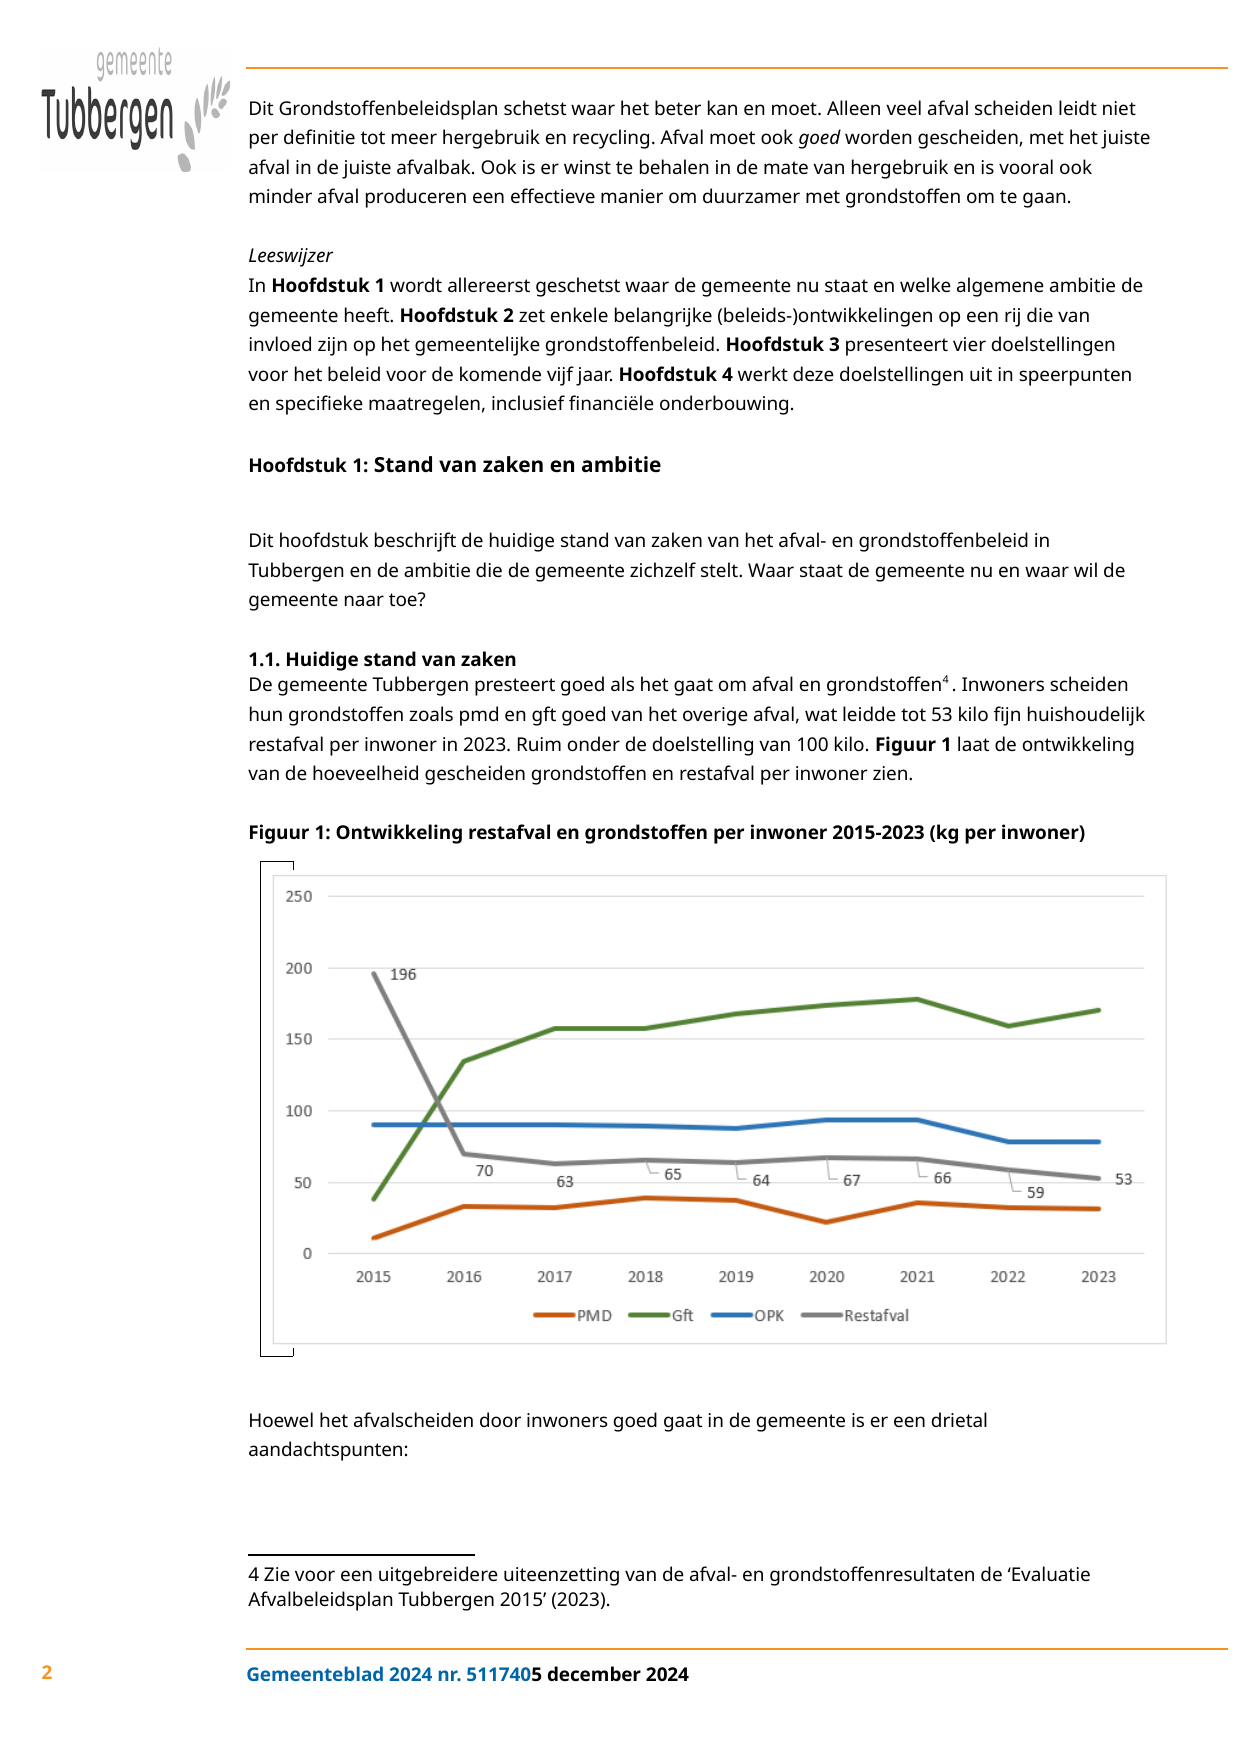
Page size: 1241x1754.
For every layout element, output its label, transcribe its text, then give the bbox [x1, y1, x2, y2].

text Hoewel het afvalscheiden door inwoners goed gaat in de gemeente is er een drietal aandachtspunten: [248, 1407, 1152, 1462]
picture [41, 47, 231, 172]
text In Hoofdstuk 1 wordt allereerst geschetst waar de gemeente nu staat en welke algemene ambitie de gemeente heeft. Hoofdstuk 2 zet enkele belangrijke (beleids-)ontwikkelingen op een rij die van invloed zijn op het gemeentelijke grondstoffenbeleid. Hoofdstuk 3 presenteert vier doelstellingen voor het beleid voor de komende vijf jaar. Hoofdstuk 4 werkt deze doelstellingen uit in speerpunten en specifieke maatregelen, inclusief financiële onderbouwing. [248, 272, 1152, 416]
text Dit Grondstoffenbeleidsplan schetst waar het beter kan en moet. Alleen veel afval scheiden leidt niet per definitie tot meer hergebruik en recycling. Afval moet ook goed worden gescheiden, met het juiste afval in de juiste afvalbak. Ook is er winst te behalen in de mate van hergebruik en is vooral ook minder afval produceren een effectieve manier om duurzamer met grondstoffen om te gaan. [248, 95, 1152, 209]
text Hoofdstuk 1: Stand van zaken en ambitie [248, 450, 1152, 478]
text 1.1. Huidige stand van zaken [248, 646, 1152, 672]
text Figuur 1: Ontwikkeling restafval en grondstoffen per inwoner 2015-2023 (kg per inwoner) [248, 819, 1152, 845]
text Leeswijzer [248, 243, 1152, 268]
text Zie voor een uitgebreidere uiteenzetting van de afval- en grondstoffenresultaten de ‘Evaluatie Afvalbeleidsplan Tubbergen 2015’ (2023). [248, 1561, 1152, 1612]
picture [268, 870, 1173, 1348]
text De gemeente Tubbergen presteert goed als het gaat om afval en grondstoffen. Inwoners scheiden hun grondstoffen zoals pmd en gft goed van het overige afval, wat leidde tot 53 kilo fijn huishoudelijk restafval per inwoner in 2023. Ruim onder de doelstelling van 100 kilo. Figuur 1 laat de ontwikkeling van de hoeveelheid gescheiden grondstoffen en restafval per inwoner zien. [248, 672, 1152, 786]
text Dit hoofdstuk beschrijft de huidige stand van zaken van het afval- en grondstoffenbeleid in Tubbergen en de ambitie die de gemeente zichzelf stelt. Waar staat de gemeente nu en waar wil de gemeente naar toe? [248, 527, 1152, 612]
